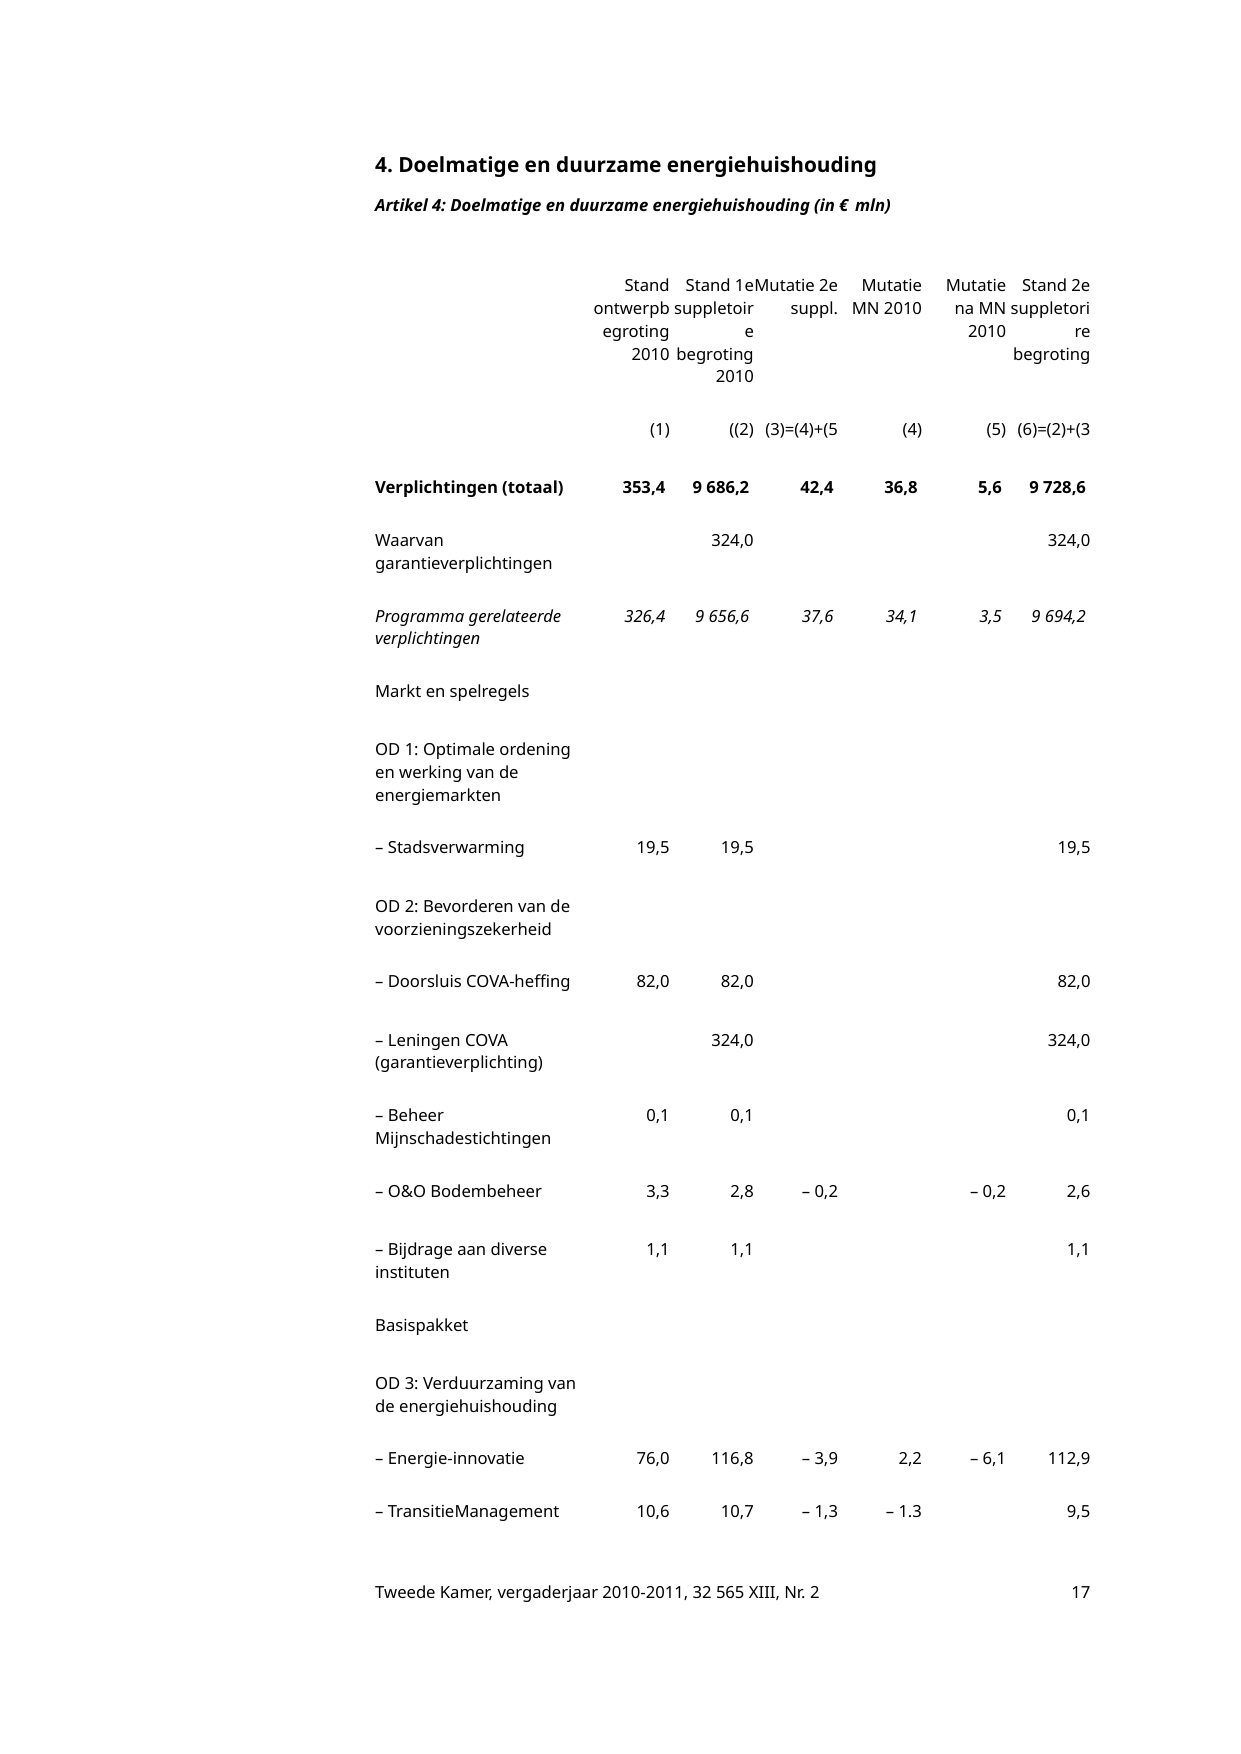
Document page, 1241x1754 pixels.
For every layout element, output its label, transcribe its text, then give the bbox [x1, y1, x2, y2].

table_header Mutatie 2e suppl. [754, 274, 838, 418]
table_cell 9 728,6 [1006, 476, 1090, 529]
table_cell [754, 1372, 838, 1447]
table_cell 76,0 [585, 1447, 669, 1500]
table_header Stand 1e suppletoire begroting 2010 [669, 274, 753, 418]
table_cell 0,1 [585, 1104, 669, 1179]
table_cell [838, 1313, 922, 1372]
table_cell [922, 738, 1006, 836]
table_cell (5) [922, 418, 1006, 476]
table_cell 10,6 [585, 1500, 669, 1558]
table_cell 34,1 [838, 604, 922, 679]
table_cell 1,1 [1006, 1238, 1090, 1313]
table_cell [922, 1500, 1006, 1558]
table_cell Programma gerelateerde verplichtingen [375, 604, 585, 679]
table_cell [585, 895, 669, 970]
table_cell (6)=(2)+(3 [1006, 418, 1090, 476]
table_cell [838, 836, 922, 894]
table_cell 82,0 [669, 970, 753, 1028]
table_header Mutatie na MN 2010 [922, 274, 1006, 418]
table_cell 3,3 [585, 1179, 669, 1238]
table_cell [375, 418, 585, 476]
table_header Mutatie MN 2010 [838, 274, 922, 418]
table_cell [585, 738, 669, 836]
table_cell 1,1 [669, 1238, 753, 1313]
table_cell [838, 1029, 922, 1104]
text Artikel 4: Doelmatige en duurzame energiehuishouding (in € mln) [375, 193, 1090, 216]
table_cell (4) [838, 418, 922, 476]
table_cell – Leningen COVA (garantieverplichting) [375, 1029, 585, 1104]
table_cell [838, 738, 922, 836]
table_cell 42,4 [754, 476, 838, 529]
table_cell – 0,2 [922, 1179, 1006, 1238]
table_cell – O&O Bodembeheer [375, 1179, 585, 1238]
table_cell [669, 1313, 753, 1372]
table_cell 324,0 [669, 1029, 753, 1104]
table_cell [922, 1104, 1006, 1179]
table_cell 0,1 [1006, 1104, 1090, 1179]
table_cell 326,4 [585, 604, 669, 679]
table_cell [922, 1313, 1006, 1372]
table_cell – Beheer Mijnschadestichtingen [375, 1104, 585, 1179]
table_cell [669, 738, 753, 836]
table_header Stand 2e suppletorire begroting [1006, 274, 1090, 418]
table_cell [754, 680, 838, 738]
table_cell 5,6 [922, 476, 1006, 529]
table_cell [838, 895, 922, 970]
table_cell 36,8 [838, 476, 922, 529]
table_cell 2,8 [669, 1179, 753, 1238]
table_cell [754, 1238, 838, 1313]
table_cell – 1,3 [754, 1500, 838, 1558]
table_cell 37,6 [754, 604, 838, 679]
table_cell 324,0 [1006, 529, 1090, 604]
table_cell 3,5 [922, 604, 1006, 679]
table_cell [838, 680, 922, 738]
table_cell 324,0 [1006, 1029, 1090, 1104]
table_cell [922, 1029, 1006, 1104]
table_cell 9 694,2 [1006, 604, 1090, 679]
table_cell [754, 529, 838, 604]
table_cell [754, 1029, 838, 1104]
table_cell (3)=(4)+(5 [754, 418, 838, 476]
table_cell [838, 1372, 922, 1447]
table_cell 9 686,2 [669, 476, 753, 529]
table_cell [838, 1179, 922, 1238]
table_header [375, 274, 585, 418]
table_cell [1006, 680, 1090, 738]
table_cell 9,5 [1006, 1500, 1090, 1558]
table_cell OD 1: Optimale ordening en werking van de energiemarkten [375, 738, 585, 836]
table_cell Markt en spelregels [375, 680, 585, 738]
table_cell [922, 970, 1006, 1028]
table_cell 2,6 [1006, 1179, 1090, 1238]
table_cell 0,1 [669, 1104, 753, 1179]
table_cell 116,8 [669, 1447, 753, 1500]
table_cell – Bijdrage aan diverse instituten [375, 1238, 585, 1313]
table_cell [754, 836, 838, 894]
table_cell OD 2: Bevorderen van de voorzieningszekerheid [375, 895, 585, 970]
table_cell – Energie-innovatie [375, 1447, 585, 1500]
table_cell [922, 1372, 1006, 1447]
table_cell OD 3: Verduurzaming van de energiehuishouding [375, 1372, 585, 1447]
table_cell [838, 529, 922, 604]
table_cell (1) [585, 418, 669, 476]
table_cell [669, 895, 753, 970]
table_cell [754, 738, 838, 836]
table_cell 353,4 [585, 476, 669, 529]
table_cell – TransitieManagement [375, 1500, 585, 1558]
table_cell [838, 1238, 922, 1313]
table_cell [1006, 1372, 1090, 1447]
table_cell Waarvan garantieverplichtingen [375, 529, 585, 604]
table_cell Basispakket [375, 1313, 585, 1372]
table_cell ((2) [669, 418, 753, 476]
table_cell 9 656,6 [669, 604, 753, 679]
table_cell [922, 680, 1006, 738]
table_cell [585, 1372, 669, 1447]
table_cell [585, 1029, 669, 1104]
table_cell [838, 970, 922, 1028]
table_cell 82,0 [1006, 970, 1090, 1028]
table_cell 112,9 [1006, 1447, 1090, 1500]
table_cell 19,5 [585, 836, 669, 894]
table_cell 324,0 [669, 529, 753, 604]
table_cell [585, 680, 669, 738]
table_cell [754, 1313, 838, 1372]
table_cell – 1.3 [838, 1500, 922, 1558]
table_cell [922, 1238, 1006, 1313]
text 4. Doelmatige en duurzame energiehuishouding [375, 150, 1090, 178]
table_cell – 6,1 [922, 1447, 1006, 1500]
table_cell [754, 970, 838, 1028]
table_cell [922, 529, 1006, 604]
table_cell – 0,2 [754, 1179, 838, 1238]
table_cell 1,1 [585, 1238, 669, 1313]
table_cell – Doorsluis COVA-heffing [375, 970, 585, 1028]
table_cell [754, 895, 838, 970]
table_cell 10,7 [669, 1500, 753, 1558]
table_cell [838, 1104, 922, 1179]
table_header Stand ontwerpbegroting 2010 [585, 274, 669, 418]
table_cell – 3,9 [754, 1447, 838, 1500]
table_cell 82,0 [585, 970, 669, 1028]
table_cell [1006, 895, 1090, 970]
table_cell [1006, 1313, 1090, 1372]
table_cell [585, 1313, 669, 1372]
table_cell 2,2 [838, 1447, 922, 1500]
table_cell [669, 1372, 753, 1447]
table_cell 19,5 [669, 836, 753, 894]
table_cell Verplichtingen (totaal) [375, 476, 585, 529]
table_cell [922, 836, 1006, 894]
table_cell – Stadsverwarming [375, 836, 585, 894]
table_cell [669, 680, 753, 738]
table_cell [585, 529, 669, 604]
table_cell [754, 1104, 838, 1179]
table_cell [922, 895, 1006, 970]
table_cell 19,5 [1006, 836, 1090, 894]
table_cell [1006, 738, 1090, 836]
